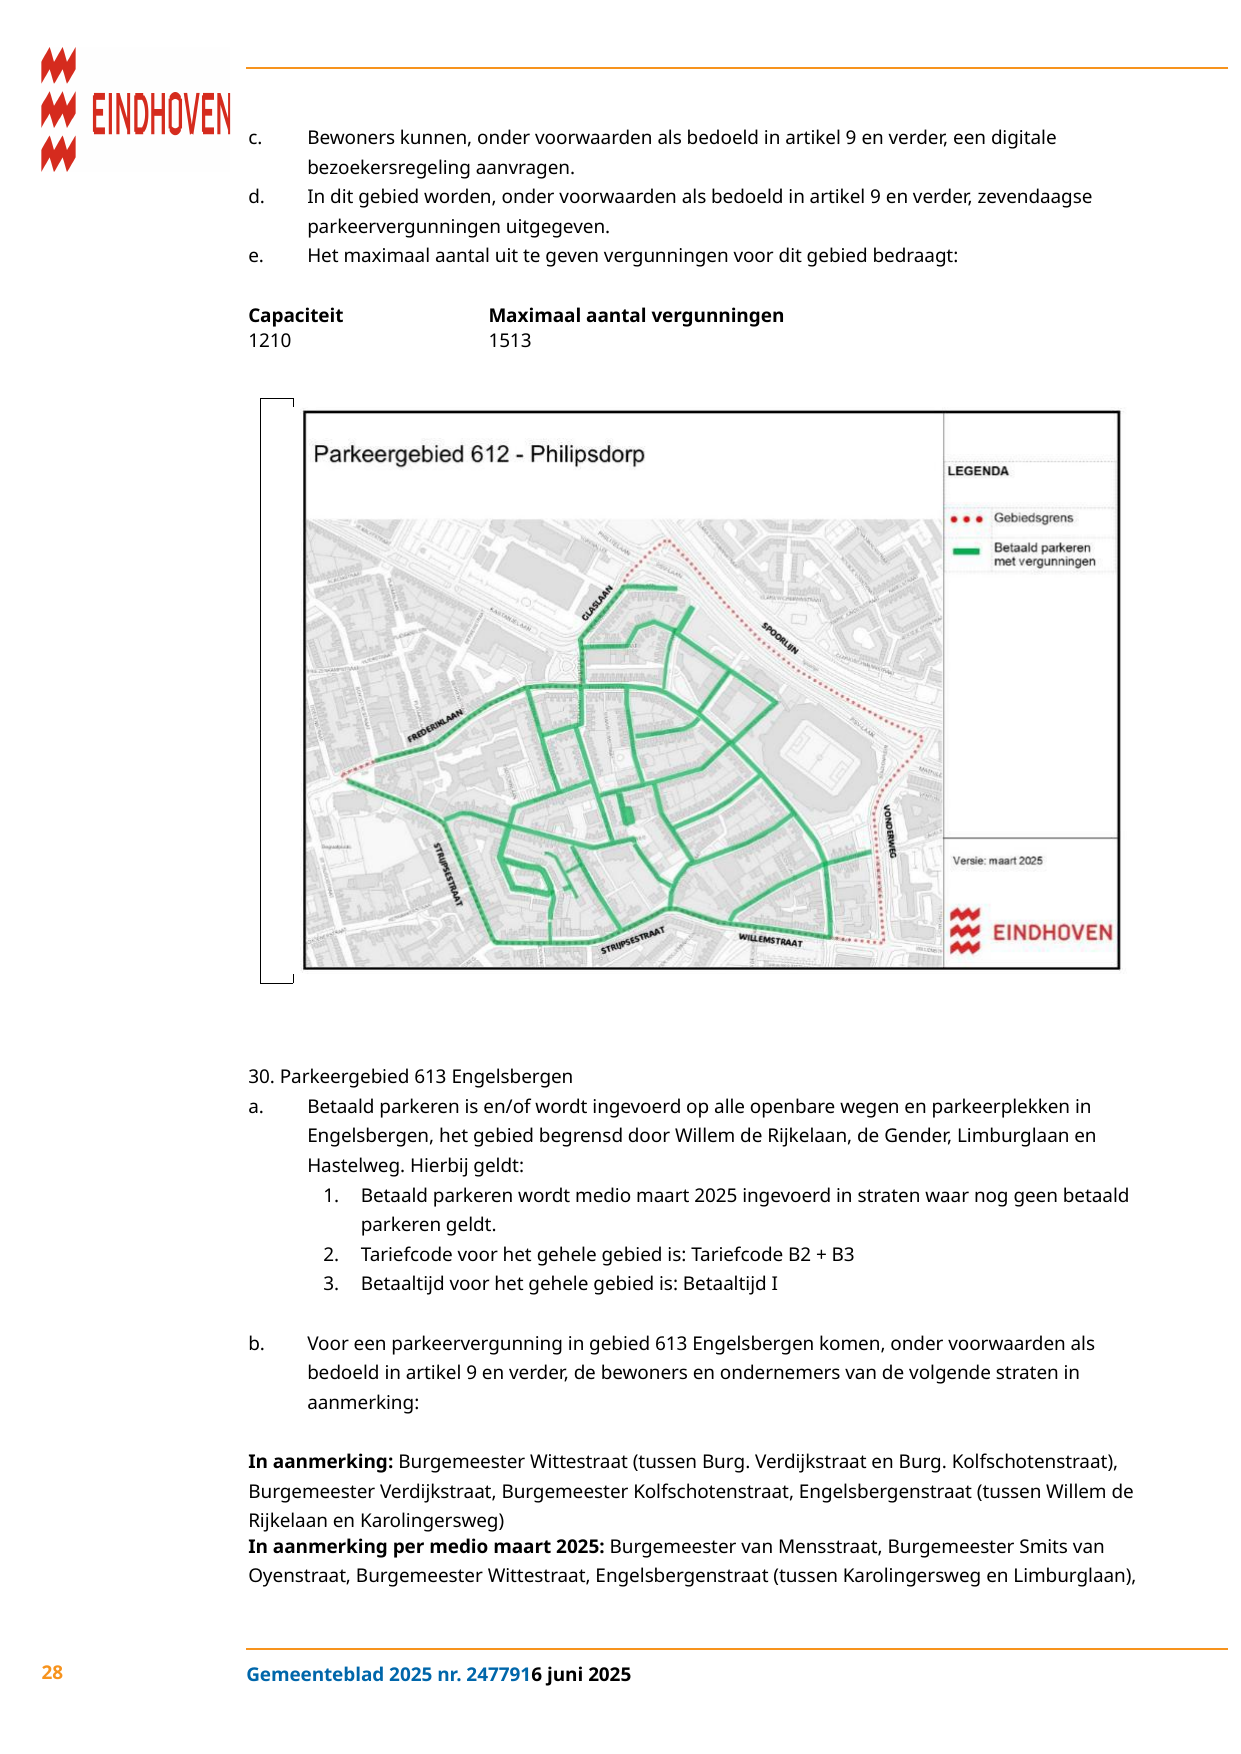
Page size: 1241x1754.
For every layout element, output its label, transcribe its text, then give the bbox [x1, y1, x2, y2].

list Het maximaal aantal uit te geven vergunningen voor dit gebied bedraagt: [248, 243, 1152, 268]
list In dit gebied worden, onder voorwaarden als bedoeld in artikel 9 en verder, zevendaagse parkeervergunningen uitgegeven. [248, 183, 1152, 239]
table_cell 1210 [248, 328, 488, 353]
table_cell 1513 [488, 328, 1152, 353]
table_header Maximaal aantal vergunningen [488, 302, 1152, 328]
table_header Capaciteit [248, 302, 488, 328]
list Tariefcode voor het gehele gebied is: Tariefcode B2 + B3 [323, 1241, 1152, 1267]
table_cell In aanmerking per medio maart 2025: Burgemeester van Mensstraat, Burgemeester Smits van Oyenstraat, Burgemeester Wittestraat, Engelsbergenstraat (tussen Karolingersweg en Limburglaan), [248, 1533, 1152, 1588]
picture [268, 407, 1155, 974]
text 30. Parkeergebied 613 Engelsbergen [248, 1063, 1152, 1089]
table_header In aanmerking: Burgemeester Wittestraat (tussen Burg. Verdijkstraat en Burg. Kolfschotenstraat), Burgemeester Verdijkstraat, Burgemeester Kolfschotenstraat, Engelsbergenstraat (tussen Willem de Rijkelaan en Karolingersweg) [248, 1448, 1152, 1533]
list Betaald parkeren wordt medio maart 2025 ingevoerd in straten waar nog geen betaald parkeren geldt. [323, 1182, 1152, 1237]
list Bewoners kunnen, onder voorwaarden als bedoeld in artikel 9 en verder, een digitale bezoekersregeling aanvragen. [248, 124, 1152, 180]
list Voor een parkeervergunning in gebied 613 Engelsbergen komen, onder voorwaarden als bedoeld in artikel 9 en verder, de bewoners en ondernemers van de volgende straten in aanmerking: [248, 1330, 1152, 1415]
picture [41, 47, 231, 172]
list Betaald parkeren is en/of wordt ingevoerd op alle openbare wegen en parkeerplekken in Engelsbergen, het gebied begrensd door Willem de Rijkelaan, de Gender, Limburglaan en Hastelweg. Hierbij geldt: [248, 1093, 1152, 1178]
list Betaaltijd voor het gehele gebied is: Betaaltijd I [323, 1271, 1152, 1296]
